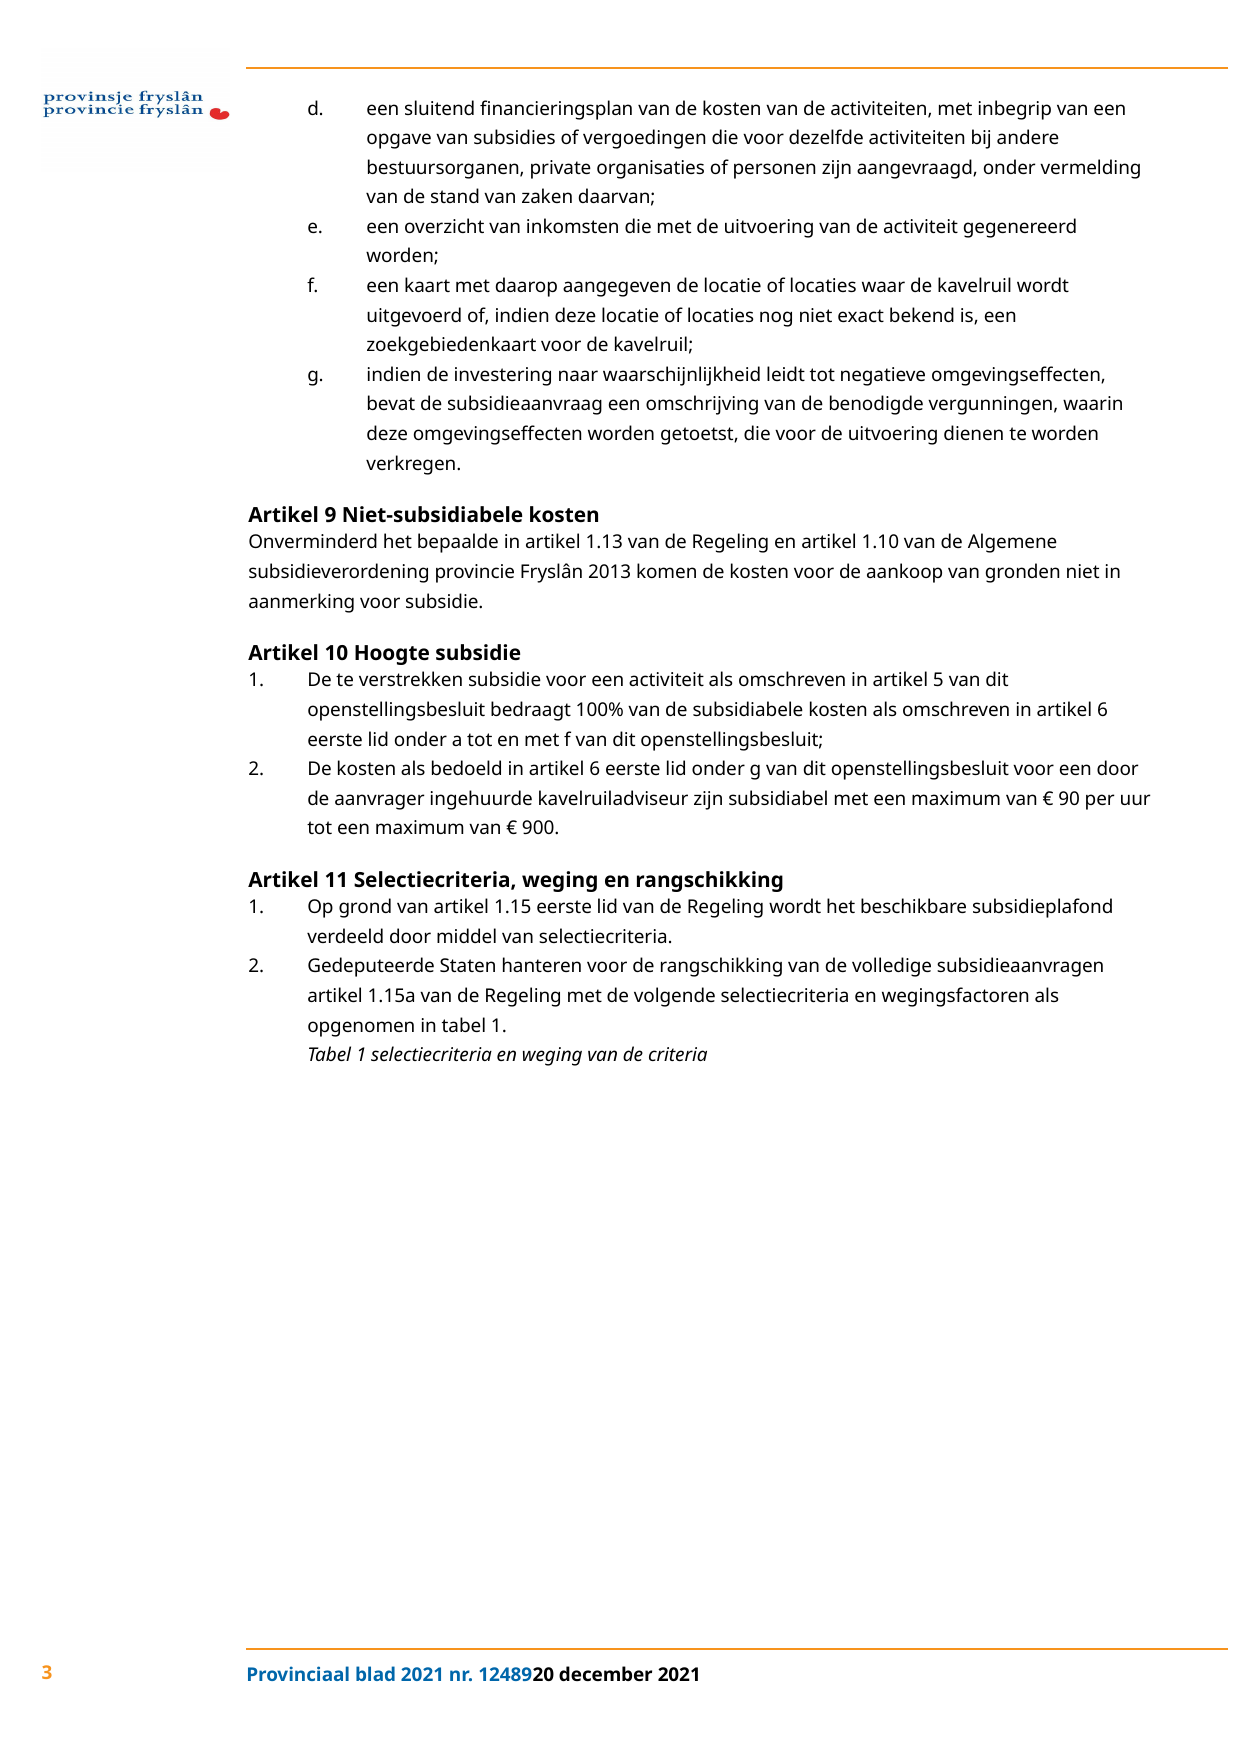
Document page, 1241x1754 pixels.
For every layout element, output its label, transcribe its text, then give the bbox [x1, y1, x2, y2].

list De te verstrekken subsidie voor een activiteit als omschreven in artikel 5 van dit openstellingsbesluit bedraagt 100% van de subsidiabele kosten als omschreven in artikel 6 eerste lid onder a tot en met f van dit openstellingsbesluit; [248, 667, 1152, 752]
list een kaart met daarop aangegeven de locatie of locaties waar de kavelruil wordt uitgevoerd of, indien deze locatie of locaties nog niet exact bekend is, een zoekgebiedenkaart voor de kavelruil; [307, 272, 1152, 357]
text Artikel 9 Niet-subsidiabele kosten [248, 500, 1152, 529]
text Onverminderd het bepaalde in artikel 1.13 van de Regeling en artikel 1.10 van de Algemene subsidieverordening provincie Fryslân 2013 komen de kosten voor de aankoop van gronden niet in aanmerking voor subsidie. [248, 529, 1152, 613]
list Gedeputeerde Staten hanteren voor de rangschikking van de volledige subsidieaanvragen artikel 1.15a van de Regeling met de volgende selectiecriteria en wegingsfactoren als opgenomen in tabel 1. [248, 953, 1152, 1037]
list De kosten als bedoeld in artikel 6 eerste lid onder g van dit openstellingsbesluit voor een door de aanvrager ingehuurde kavelruiladviseur zijn subsidiabel met een maximum van € 90 per uur tot een maximum van € 900. [248, 755, 1152, 840]
picture [41, 47, 231, 172]
list Tabel 1 selectiecriteria en weging van de criteria [248, 1041, 1152, 1067]
list een overzicht van inkomsten die met de uitvoering van de activiteit gegenereerd worden; [307, 213, 1152, 268]
list Op grond van artikel 1.15 eerste lid van de Regeling wordt het beschikbare subsidieplafond verdeeld door middel van selectiecriteria. [248, 893, 1152, 949]
list indien de investering naar waarschijnlijkheid leidt tot negatieve omgevingseffecten, bevat de subsidieaanvraag een omschrijving van de benodigde vergunningen, waarin deze omgevingseffecten worden getoetst, die voor de uitvoering dienen te worden verkregen. [307, 361, 1152, 476]
text Artikel 11 Selectiecriteria, weging en rangschikking [248, 865, 1152, 893]
list een sluitend financieringsplan van de kosten van de activiteiten, met inbegrip van een opgave van subsidies of vergoedingen die voor dezelfde activiteiten bij andere bestuursorganen, private organisaties of personen zijn aangevraagd, onder vermelding van de stand van zaken daarvan; [307, 95, 1152, 209]
text Artikel 10 Hoogte subsidie [248, 638, 1152, 667]
